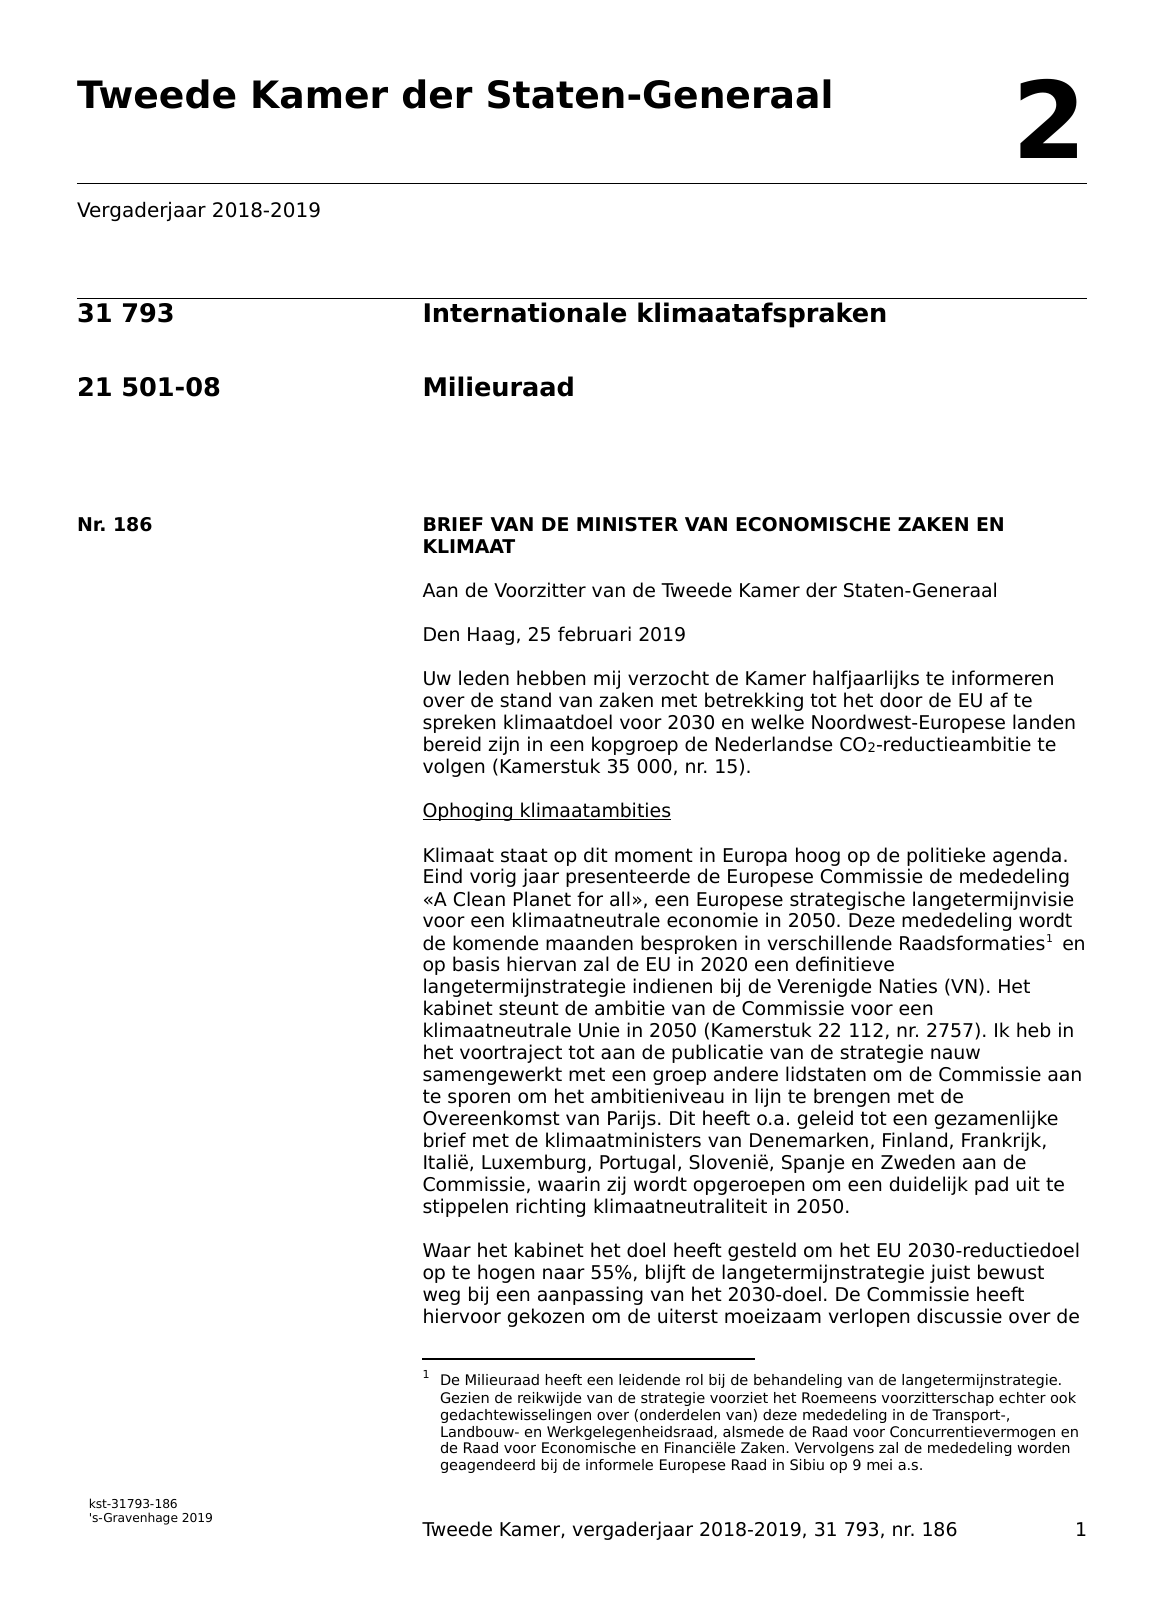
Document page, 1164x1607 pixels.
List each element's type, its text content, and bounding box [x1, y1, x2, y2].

text Den Haag, 25 februari 2019 [422, 624, 1087, 646]
text Uw leden hebben mij verzocht de Kamer halfjaarlijks te informeren over de stand van zaken met betrekking tot het door de EU af te spreken klimaatdoel voor 2030 en welke Noordwest-Europese landen bereid zijn in een kopgroep de Nederlandse CO2-reductieambitie te volgen (Kamerstuk 35 000, nr. 15). [422, 668, 1087, 778]
text Aan de Voorzitter van de Tweede Kamer der Staten-Generaal [422, 580, 1087, 602]
subtitle Nr. 186 BRIEF VAN DE MINISTER VAN ECONOMISCHE ZAKEN EN KLIMAAT [77, 514, 1087, 558]
subtitle 31 793 Internationale klimaatafspraken [77, 299, 1087, 329]
table_header 2 [886, 59, 1087, 183]
table_cell Vergaderjaar 2018-2019 [77, 184, 1087, 298]
subtitle Ophoging klimaatambities [422, 800, 1087, 822]
table_header Tweede Kamer der Staten-Generaal [77, 59, 886, 183]
text De Milieuraad heeft een leidende rol bij de behandeling van de langetermijnstrategie. Gezien de reikwijde van de strategie voorziet het Roemeens voorzitterschap echter ook gedachtewisselingen over (onderdelen van) deze mededeling in de Transport-, Landbouw- en Werkgelegenheidsraad, alsmede de Raad voor Concurrentievermogen en de Raad voor Economische en Financiële Zaken. Vervolgens zal de mededeling worden geagendeerd bij de informele Europese Raad in Sibiu op 9 mei a.s. [422, 1368, 1087, 1474]
text kst-31793-186 [88, 1497, 323, 1511]
text 's-Gravenhage 2019 [88, 1511, 323, 1525]
text Klimaat staat op dit moment in Europa hoog op de politieke agenda. Eind vorig jaar presenteerde de Europese Commissie de mededeling «A Clean Planet for all», een Europese strategische langetermijnvisie voor een klimaatneutrale economie in 2050. Deze mededeling wordt de komende maanden besproken in verschillende Raadsformaties en op basis hiervan zal de EU in 2020 een definitieve langetermijnstrategie indienen bij de Verenigde Naties (VN). Het kabinet steunt de ambitie van de Commissie voor een klimaatneutrale Unie in 2050 (Kamerstuk 22 112, nr. 2757). Ik heb in het voortraject tot aan de publicatie van de strategie nauw samengewerkt met een groep andere lidstaten om de Commissie aan te sporen om het ambitieniveau in lijn te brengen met de Overeenkomst van Parijs. Dit heeft o.a. geleid tot een gezamenlijke brief met de klimaatministers van Denemarken, Finland, Frankrijk, Italië, Luxemburg, Portugal, Slovenië, Spanje en Zweden aan de Commissie, waarin zij wordt opgeroepen om een duidelijk pad uit te stippelen richting klimaatneutraliteit in 2050. [422, 844, 1087, 1218]
subtitle 21 501-08 Milieuraad [77, 373, 1087, 403]
text Waar het kabinet het doel heeft gesteld om het EU 2030-reductiedoel op te hogen naar 55%, blijft de langetermijnstrategie juist bewust weg bij een aanpassing van het 2030-doel. De Commissie heeft hiervoor gekozen om de uiterst moeizaam verlopen discussie over de [422, 1240, 1087, 1328]
